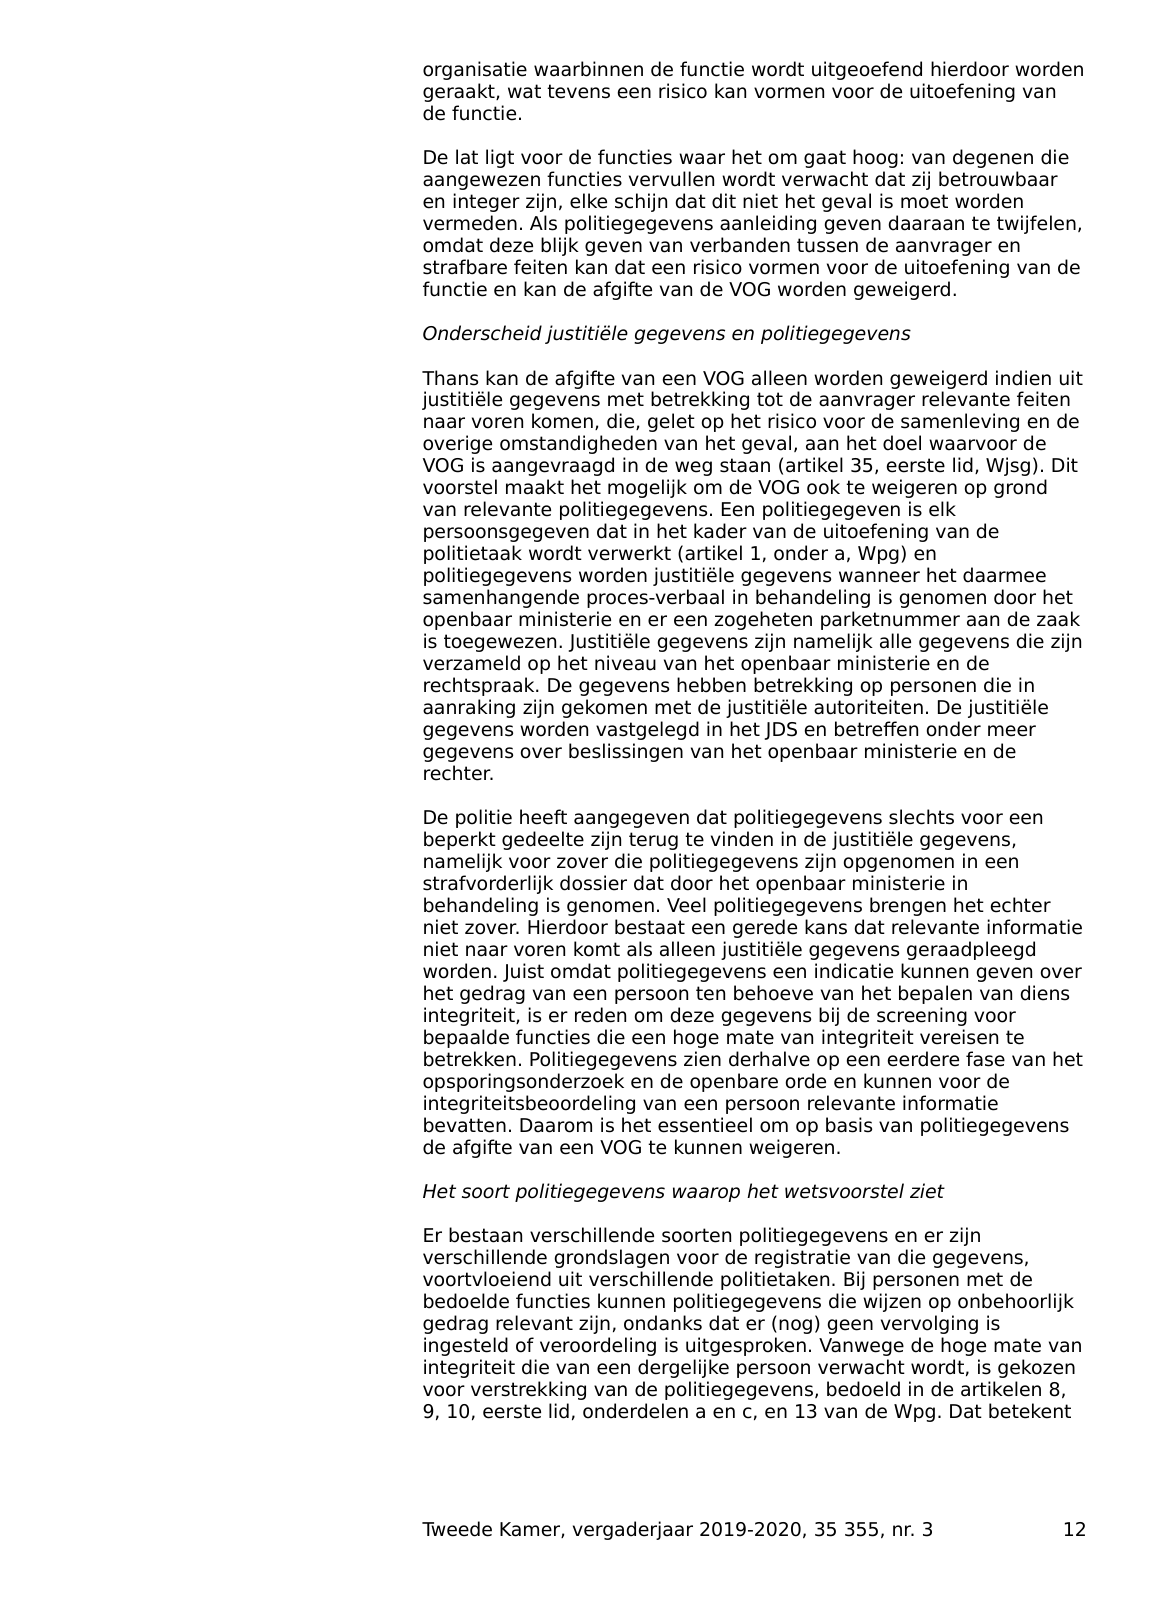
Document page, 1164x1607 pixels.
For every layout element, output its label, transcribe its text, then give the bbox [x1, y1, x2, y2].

subtitle Onderscheid justitiële gegevens en politiegegevens [422, 323, 1087, 345]
text Er bestaan verschillende soorten politiegegevens en er zijn verschillende grondslagen voor de registratie van die gegevens, voortvloeiend uit verschillende politietaken. Bij personen met de bedoelde functies kunnen politiegegevens die wijzen op onbehoorlijk gedrag relevant zijn, ondanks dat er (nog) geen vervolging is ingesteld of veroordeling is uitgesproken. Vanwege de hoge mate van integriteit die van een dergelijke persoon verwacht wordt, is gekozen voor verstrekking van de politiegegevens, bedoeld in de artikelen 8, 9, 10, eerste lid, onderdelen a en c, en 13 van de Wpg. Dat betekent [422, 1225, 1087, 1423]
subtitle Het soort politiegegevens waarop het wetsvoorstel ziet [422, 1181, 1087, 1203]
text De lat ligt voor de functies waar het om gaat hoog: van degenen die aangewezen functies vervullen wordt verwacht dat zij betrouwbaar en integer zijn, elke schijn dat dit niet het geval is moet worden vermeden. Als politiegegevens aanleiding geven daaraan te twijfelen, omdat deze blijk geven van verbanden tussen de aanvrager en strafbare feiten kan dat een risico vormen voor de uitoefening van de functie en kan de afgifte van de VOG worden geweigerd. [422, 147, 1087, 301]
text organisatie waarbinnen de functie wordt uitgeoefend hierdoor worden geraakt, wat tevens een risico kan vormen voor de uitoefening van de functie. [422, 59, 1087, 125]
text De politie heeft aangegeven dat politiegegevens slechts voor een beperkt gedeelte zijn terug te vinden in de justitiële gegevens, namelijk voor zover die politiegegevens zijn opgenomen in een strafvorderlijk dossier dat door het openbaar ministerie in behandeling is genomen. Veel politiegegevens brengen het echter niet zover. Hierdoor bestaat een gerede kans dat relevante informatie niet naar voren komt als alleen justitiële gegevens geraadpleegd worden. Juist omdat politiegegevens een indicatie kunnen geven over het gedrag van een persoon ten behoeve van het bepalen van diens integriteit, is er reden om deze gegevens bij de screening voor bepaalde functies die een hoge mate van integriteit vereisen te betrekken. Politiegegevens zien derhalve op een eerdere fase van het opsporingsonderzoek en de openbare orde en kunnen voor de integriteitsbeoordeling van een persoon relevante informatie bevatten. Daarom is het essentieel om op basis van politiegegevens de afgifte van een VOG te kunnen weigeren. [422, 807, 1087, 1159]
text Thans kan de afgifte van een VOG alleen worden geweigerd indien uit justitiële gegevens met betrekking tot de aanvrager relevante feiten naar voren komen, die, gelet op het risico voor de samenleving en de overige omstandigheden van het geval, aan het doel waarvoor de VOG is aangevraagd in de weg staan (artikel 35, eerste lid, Wjsg). Dit voorstel maakt het mogelijk om de VOG ook te weigeren op grond van relevante politiegegevens. Een politiegegeven is elk persoonsgegeven dat in het kader van de uitoefening van de politietaak wordt verwerkt (artikel 1, onder a, Wpg) en politiegegevens worden justitiële gegevens wanneer het daarmee samenhangende proces-verbaal in behandeling is genomen door het openbaar ministerie en er een zogeheten parketnummer aan de zaak is toegewezen. Justitiële gegevens zijn namelijk alle gegevens die zijn verzameld op het niveau van het openbaar ministerie en de rechtspraak. De gegevens hebben betrekking op personen die in aanraking zijn gekomen met de justitiële autoriteiten. De justitiële gegevens worden vastgelegd in het JDS en betreffen onder meer gegevens over beslissingen van het openbaar ministerie en de rechter. [422, 367, 1087, 785]
